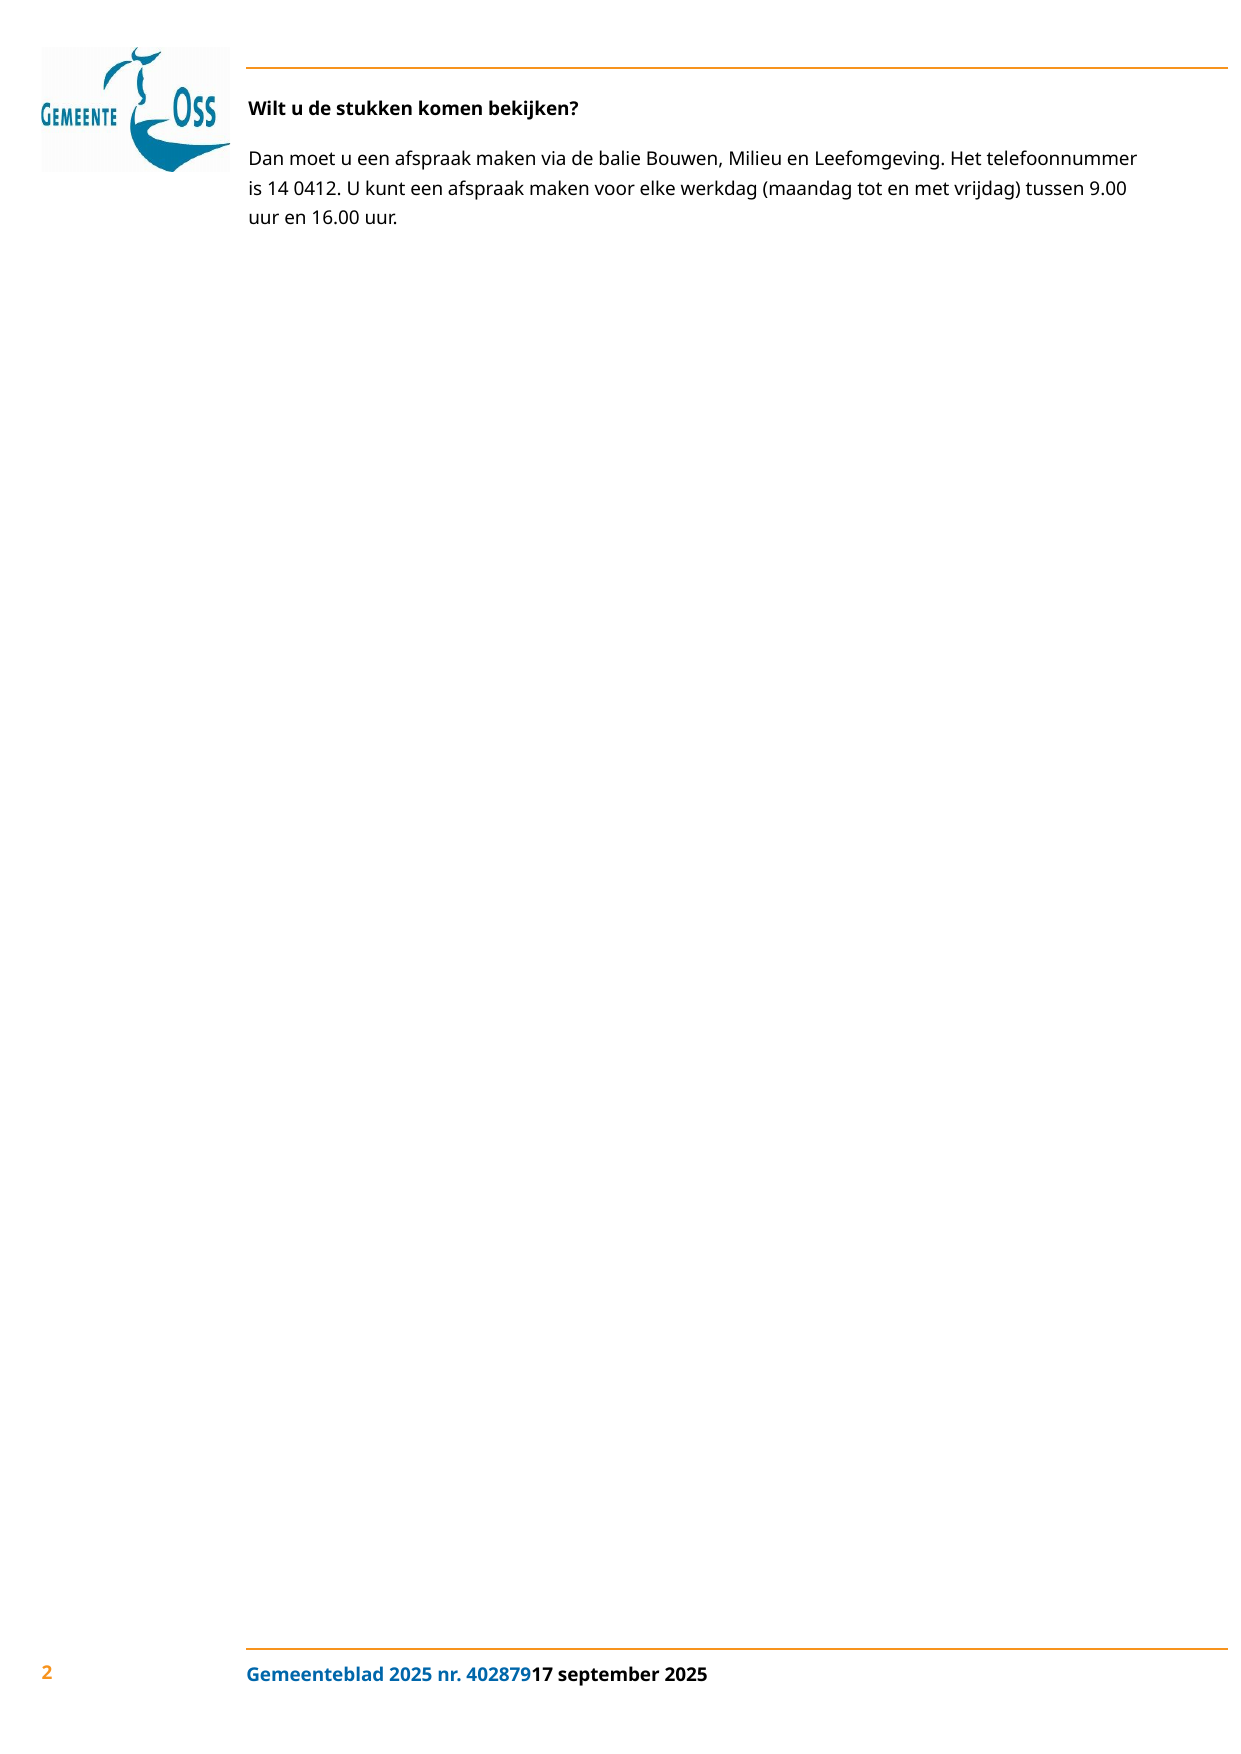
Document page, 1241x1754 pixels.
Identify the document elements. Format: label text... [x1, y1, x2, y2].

text Wilt u de stukken komen bekijken? [248, 95, 1152, 121]
picture [41, 47, 231, 172]
text Dan moet u een afspraak maken via de balie Bouwen, Milieu en Leefomgeving. Het telefoonnummer is 14 0412. U kunt een afspraak maken voor elke werkdag (maandag tot en met vrijdag) tussen 9.00 uur en 16.00 uur. [248, 145, 1152, 230]
